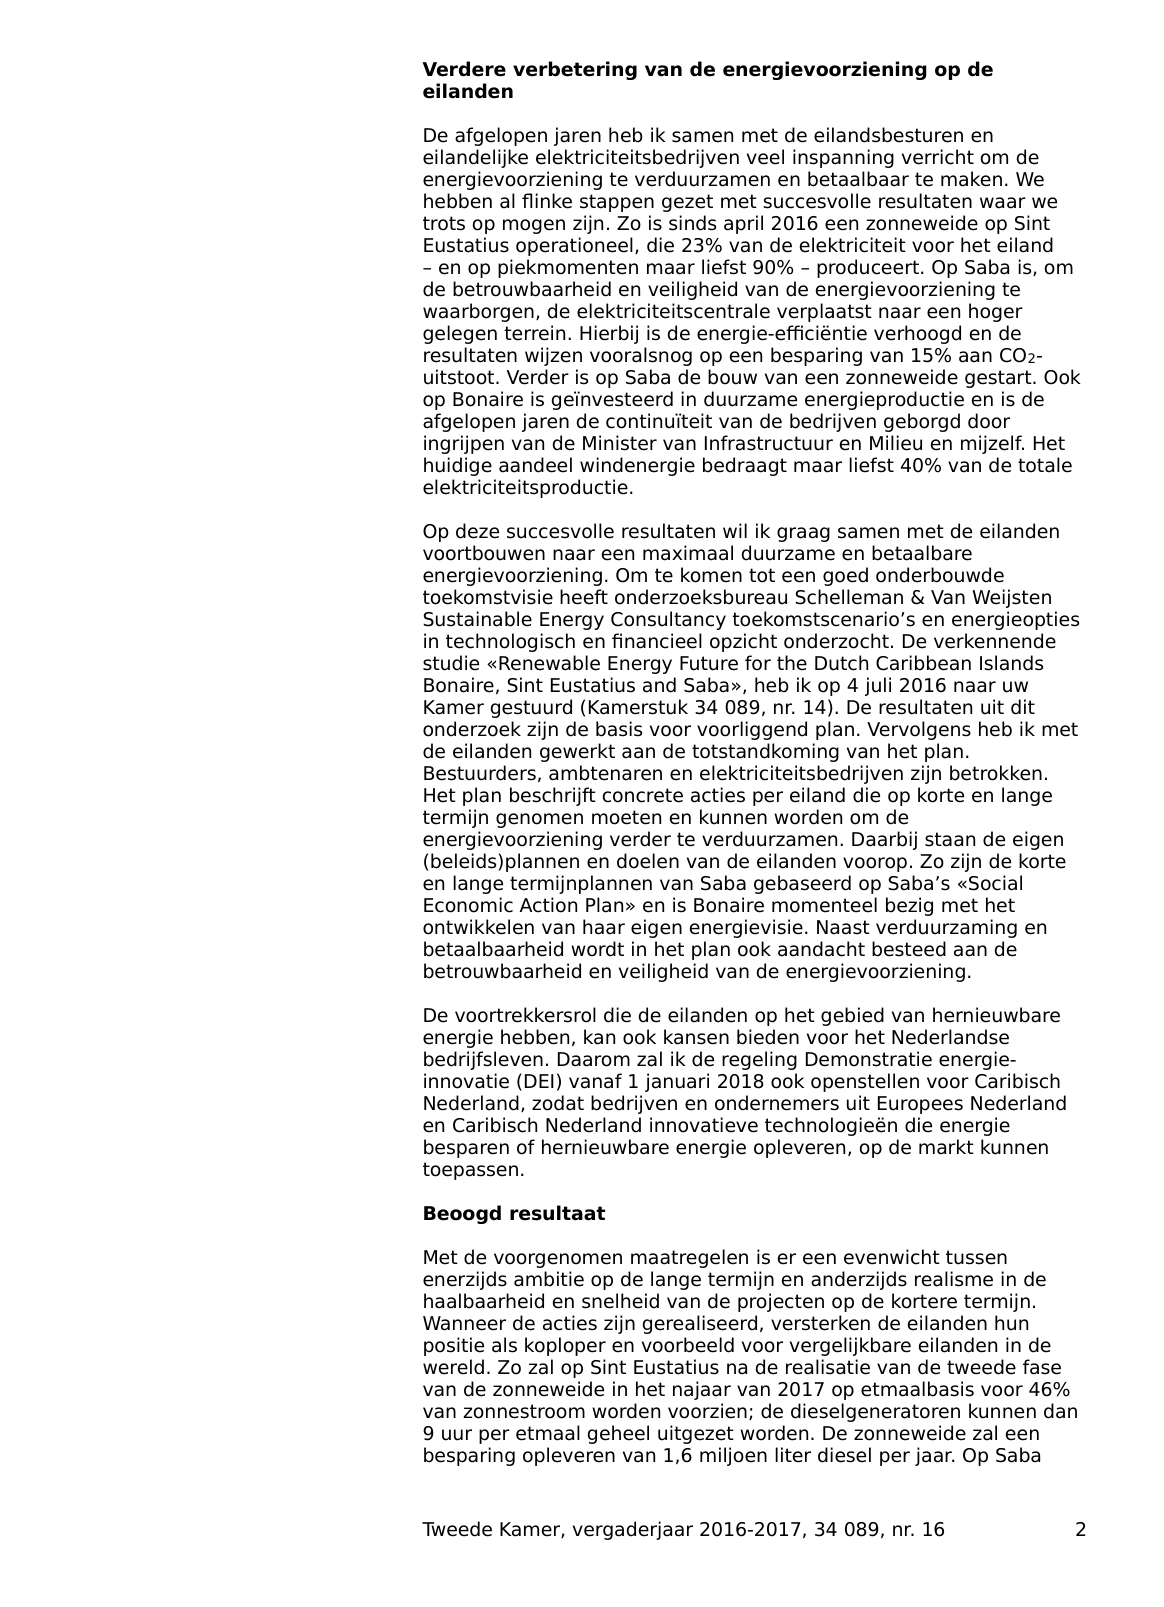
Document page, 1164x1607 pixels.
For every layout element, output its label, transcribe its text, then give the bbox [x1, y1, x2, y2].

subtitle Beoogd resultaat [422, 1203, 1087, 1225]
text De voortrekkersrol die de eilanden op het gebied van hernieuwbare energie hebben, kan ook kansen bieden voor het Nederlandse bedrijfsleven. Daarom zal ik de regeling Demonstratie energie-innovatie (DEI) vanaf 1 januari 2018 ook openstellen voor Caribisch Nederland, zodat bedrijven en ondernemers uit Europees Nederland en Caribisch Nederland innovatieve technologieën die energie besparen of hernieuwbare energie opleveren, op de markt kunnen toepassen. [422, 1005, 1087, 1181]
text Op deze succesvolle resultaten wil ik graag samen met de eilanden voortbouwen naar een maximaal duurzame en betaalbare energievoorziening. Om te komen tot een goed onderbouwde toekomstvisie heeft onderzoeksbureau Schelleman & Van Weijsten Sustainable Energy Consultancy toekomstscenario’s en energieopties in technologisch en financieel opzicht onderzocht. De verkennende studie «Renewable Energy Future for the Dutch Caribbean Islands Bonaire, Sint Eustatius and Saba», heb ik op 4 juli 2016 naar uw Kamer gestuurd (Kamerstuk 34 089, nr. 14). De resultaten uit dit onderzoek zijn de basis voor voorliggend plan. Vervolgens heb ik met de eilanden gewerkt aan de totstandkoming van het plan. Bestuurders, ambtenaren en elektriciteitsbedrijven zijn betrokken. Het plan beschrijft concrete acties per eiland die op korte en lange termijn genomen moeten en kunnen worden om de energievoorziening verder te verduurzamen. Daarbij staan de eigen (beleids)plannen en doelen van de eilanden voorop. Zo zijn de korte en lange termijnplannen van Saba gebaseerd op Saba’s «Social Economic Action Plan» en is Bonaire momenteel bezig met het ontwikkelen van haar eigen energievisie. Naast verduurzaming en betaalbaarheid wordt in het plan ook aandacht besteed aan de betrouwbaarheid en veiligheid van de energievoorziening. [422, 521, 1087, 983]
text Met de voorgenomen maatregelen is er een evenwicht tussen enerzijds ambitie op de lange termijn en anderzijds realisme in de haalbaarheid en snelheid van de projecten op de kortere termijn. Wanneer de acties zijn gerealiseerd, versterken de eilanden hun positie als koploper en voorbeeld voor vergelijkbare eilanden in de wereld. Zo zal op Sint Eustatius na de realisatie van de tweede fase van de zonneweide in het najaar van 2017 op etmaalbasis voor 46% van zonnestroom worden voorzien; de dieselgeneratoren kunnen dan 9 uur per etmaal geheel uitgezet worden. De zonneweide zal een besparing opleveren van 1,6 miljoen liter diesel per jaar. Op Saba [422, 1247, 1087, 1467]
subtitle Verdere verbetering van de energievoorziening op de eilanden [422, 59, 1087, 103]
text De afgelopen jaren heb ik samen met de eilandsbesturen en eilandelijke elektriciteitsbedrijven veel inspanning verricht om de energievoorziening te verduurzamen en betaalbaar te maken. We hebben al flinke stappen gezet met succesvolle resultaten waar we trots op mogen zijn. Zo is sinds april 2016 een zonneweide op Sint Eustatius operationeel, die 23% van de elektriciteit voor het eiland – en op piekmomenten maar liefst 90% – produceert. Op Saba is, om de betrouwbaarheid en veiligheid van de energievoorziening te waarborgen, de elektriciteitscentrale verplaatst naar een hoger gelegen terrein. Hierbij is de energie-efficiëntie verhoogd en de resultaten wijzen vooralsnog op een besparing van 15% aan CO2-uitstoot. Verder is op Saba de bouw van een zonneweide gestart. Ook op Bonaire is geïnvesteerd in duurzame energieproductie en is de afgelopen jaren de continuïteit van de bedrijven geborgd door ingrijpen van de Minister van Infrastructuur en Milieu en mijzelf. Het huidige aandeel windenergie bedraagt maar liefst 40% van de totale elektriciteitsproductie. [422, 125, 1087, 499]
